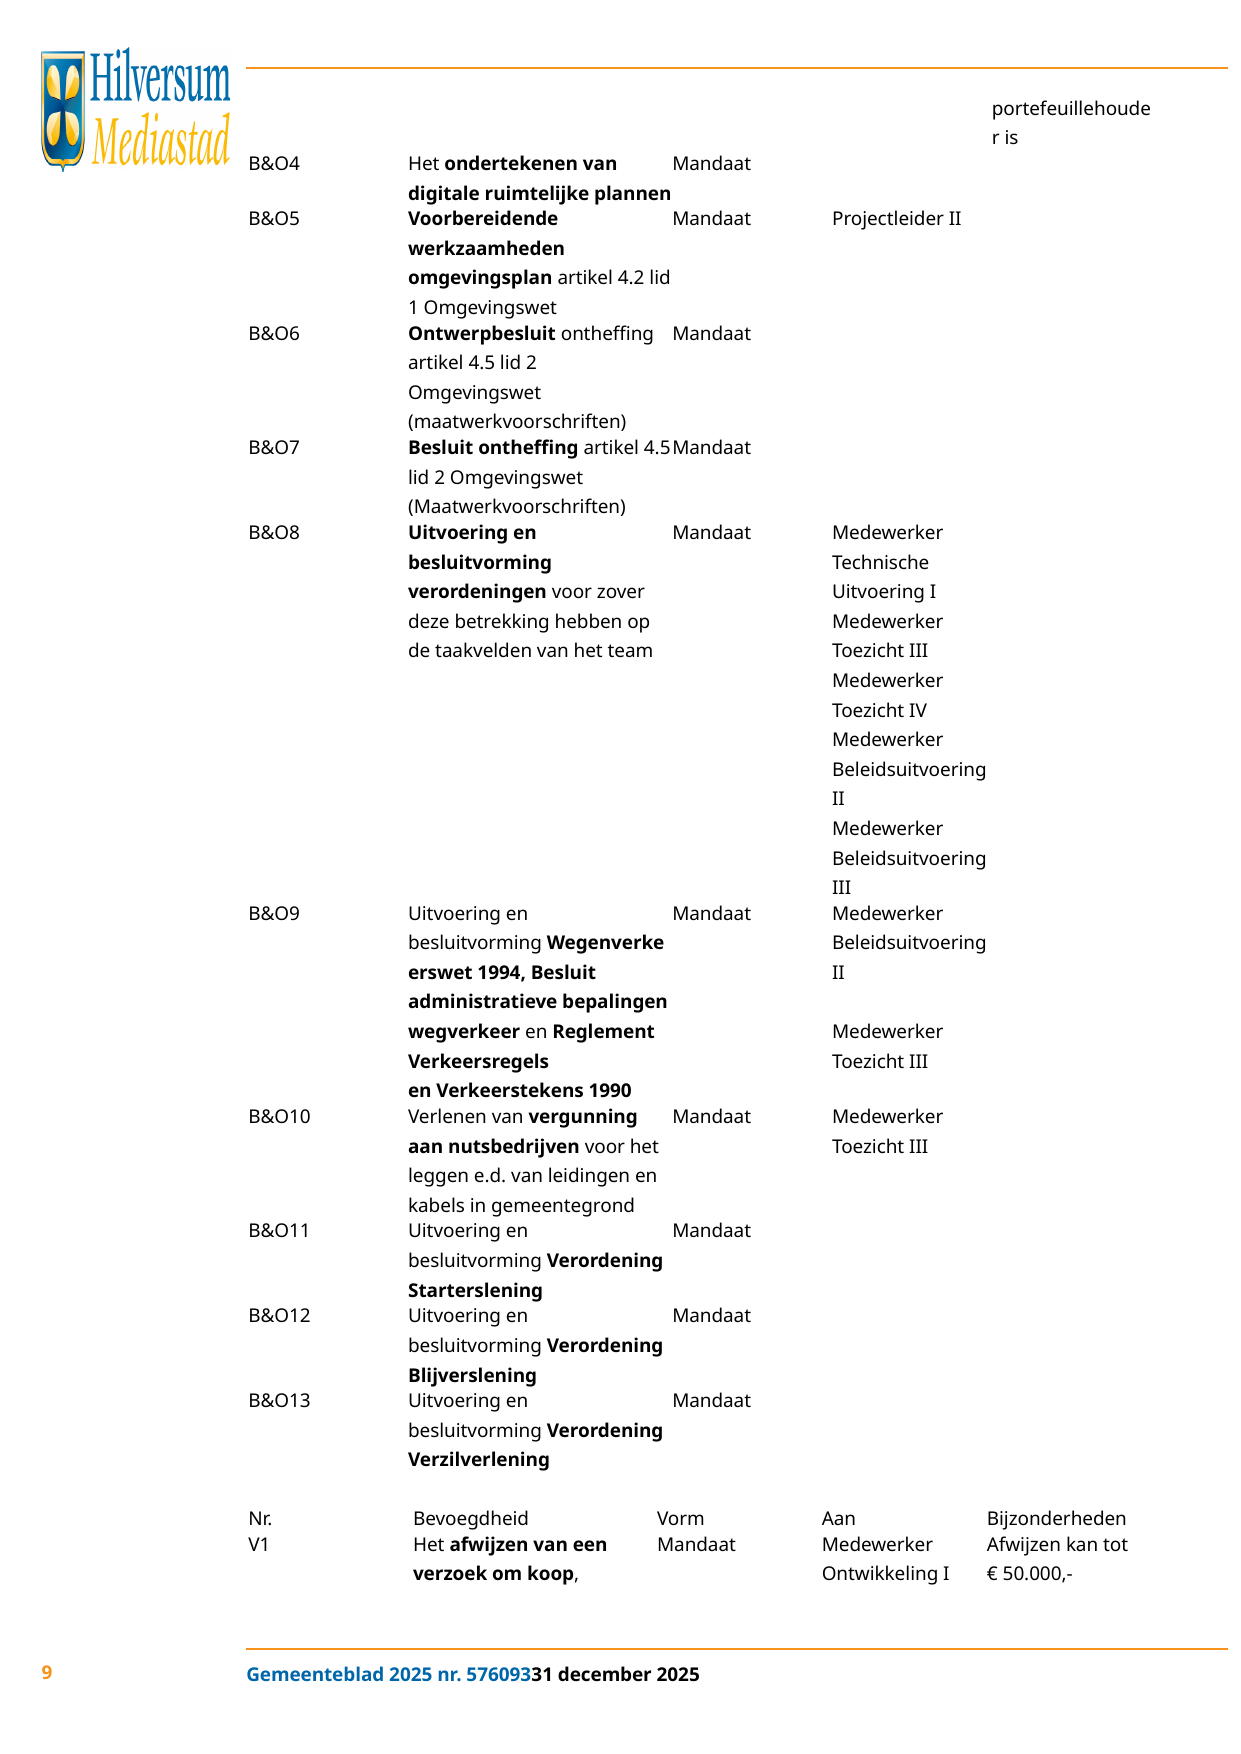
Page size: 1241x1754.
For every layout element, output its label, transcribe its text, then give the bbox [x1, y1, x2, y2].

table_cell V1 [248, 1531, 413, 1586]
table_cell [832, 1218, 992, 1303]
table_cell Mandaat [672, 1303, 832, 1387]
table_cell Mandaat [672, 1218, 832, 1303]
table_cell [992, 434, 1152, 519]
table_cell B&O6 [248, 320, 408, 434]
table_cell [992, 900, 1152, 1103]
table_cell Medewerker Technische Uitvoering I Medewerker Toezicht III Medewerker Toezicht IV Medewerker Beleidsuitvoering II Medewerker Beleidsuitvoering III [832, 519, 992, 900]
table_cell [992, 1103, 1152, 1218]
table_cell [832, 320, 992, 434]
table_cell Ontwerpbesluit ontheffing artikel 4.5 lid 2 Omgevingswet (maatwerkvoorschriften) [408, 320, 672, 434]
table_cell Uitvoering en besluitvorming Wegenverkeerswet 1994, Besluit administratieve bepalingen wegverkeer en Reglement Verkeersregels en Verkeerstekens 1990 [408, 900, 672, 1103]
table_cell Medewerker Beleidsuitvoering II Medewerker Toezicht III [832, 900, 992, 1103]
table_cell Mandaat [672, 434, 832, 519]
table_cell B&O7 [248, 434, 408, 519]
table_cell Projectleider II [832, 205, 992, 320]
table_cell Afwijzen kan tot € 50.000,- [987, 1531, 1152, 1586]
table_cell [992, 150, 1152, 205]
table_cell Het ondertekenen van digitale ruimtelijke plannen [408, 150, 672, 205]
table_cell [992, 1388, 1152, 1472]
table_cell [832, 1303, 992, 1387]
table_cell [992, 1218, 1152, 1303]
table_cell Uitvoering en besluitvorming verordeningen voor zover deze betrekking hebben op de taakvelden van het team [408, 519, 672, 900]
table_cell Uitvoering en besluitvorming Verordening Blijverslening [408, 1303, 672, 1387]
table_header Bijzonderheden [987, 1505, 1152, 1531]
table_header Nr. [248, 1505, 413, 1531]
table_cell [992, 320, 1152, 434]
table_cell B&O8 [248, 519, 408, 900]
table_cell [832, 150, 992, 205]
table_cell B&O4 [248, 150, 408, 205]
table_cell [408, 95, 672, 150]
table_cell [992, 205, 1152, 320]
table_cell Mandaat [672, 1388, 832, 1472]
table_cell Mandaat [672, 900, 832, 1103]
table_cell [832, 95, 992, 150]
table_cell Mandaat [672, 1103, 832, 1218]
table_cell Verlenen van vergunning aan nutsbedrijven voor het leggen e.d. van leidingen en kabels in gemeentegrond [408, 1103, 672, 1218]
table_cell Mandaat [657, 1531, 822, 1586]
table_cell Medewerker Toezicht III [832, 1103, 992, 1218]
table_cell Het afwijzen van een verzoek om koop, [413, 1531, 657, 1586]
table_cell [992, 1303, 1152, 1387]
table_cell [248, 95, 408, 150]
table_cell Mandaat [672, 320, 832, 434]
table_header Bevoegdheid [413, 1505, 657, 1531]
table_cell [992, 519, 1152, 900]
table_cell B&O13 [248, 1388, 408, 1472]
table_cell [832, 1388, 992, 1472]
table_cell [832, 434, 992, 519]
table_cell [672, 95, 832, 150]
table_cell B&O11 [248, 1218, 408, 1303]
table_cell Mandaat [672, 205, 832, 320]
table_cell B&O5 [248, 205, 408, 320]
table_cell Mandaat [672, 519, 832, 900]
table_header Aan [822, 1505, 987, 1531]
table_cell Uitvoering en besluitvorming Verordening Starterslening [408, 1218, 672, 1303]
table_cell Voorbereidende werkzaamheden omgevingsplan artikel 4.2 lid 1 Omgevingswet [408, 205, 672, 320]
table_cell Mandaat [672, 150, 832, 205]
table_cell Besluit ontheffing artikel 4.5 lid 2 Omgevingswet (Maatwerkvoorschriften) [408, 434, 672, 519]
table_cell B&O9 [248, 900, 408, 1103]
table_cell portefeuillehouder is [992, 95, 1152, 150]
table_cell Medewerker Ontwikkeling I [822, 1531, 987, 1586]
table_cell B&O10 [248, 1103, 408, 1218]
table_cell Uitvoering en besluitvorming Verordening Verzilverlening [408, 1388, 672, 1472]
table_header Vorm [657, 1505, 822, 1531]
picture [41, 47, 231, 172]
table_cell B&O12 [248, 1303, 408, 1387]
